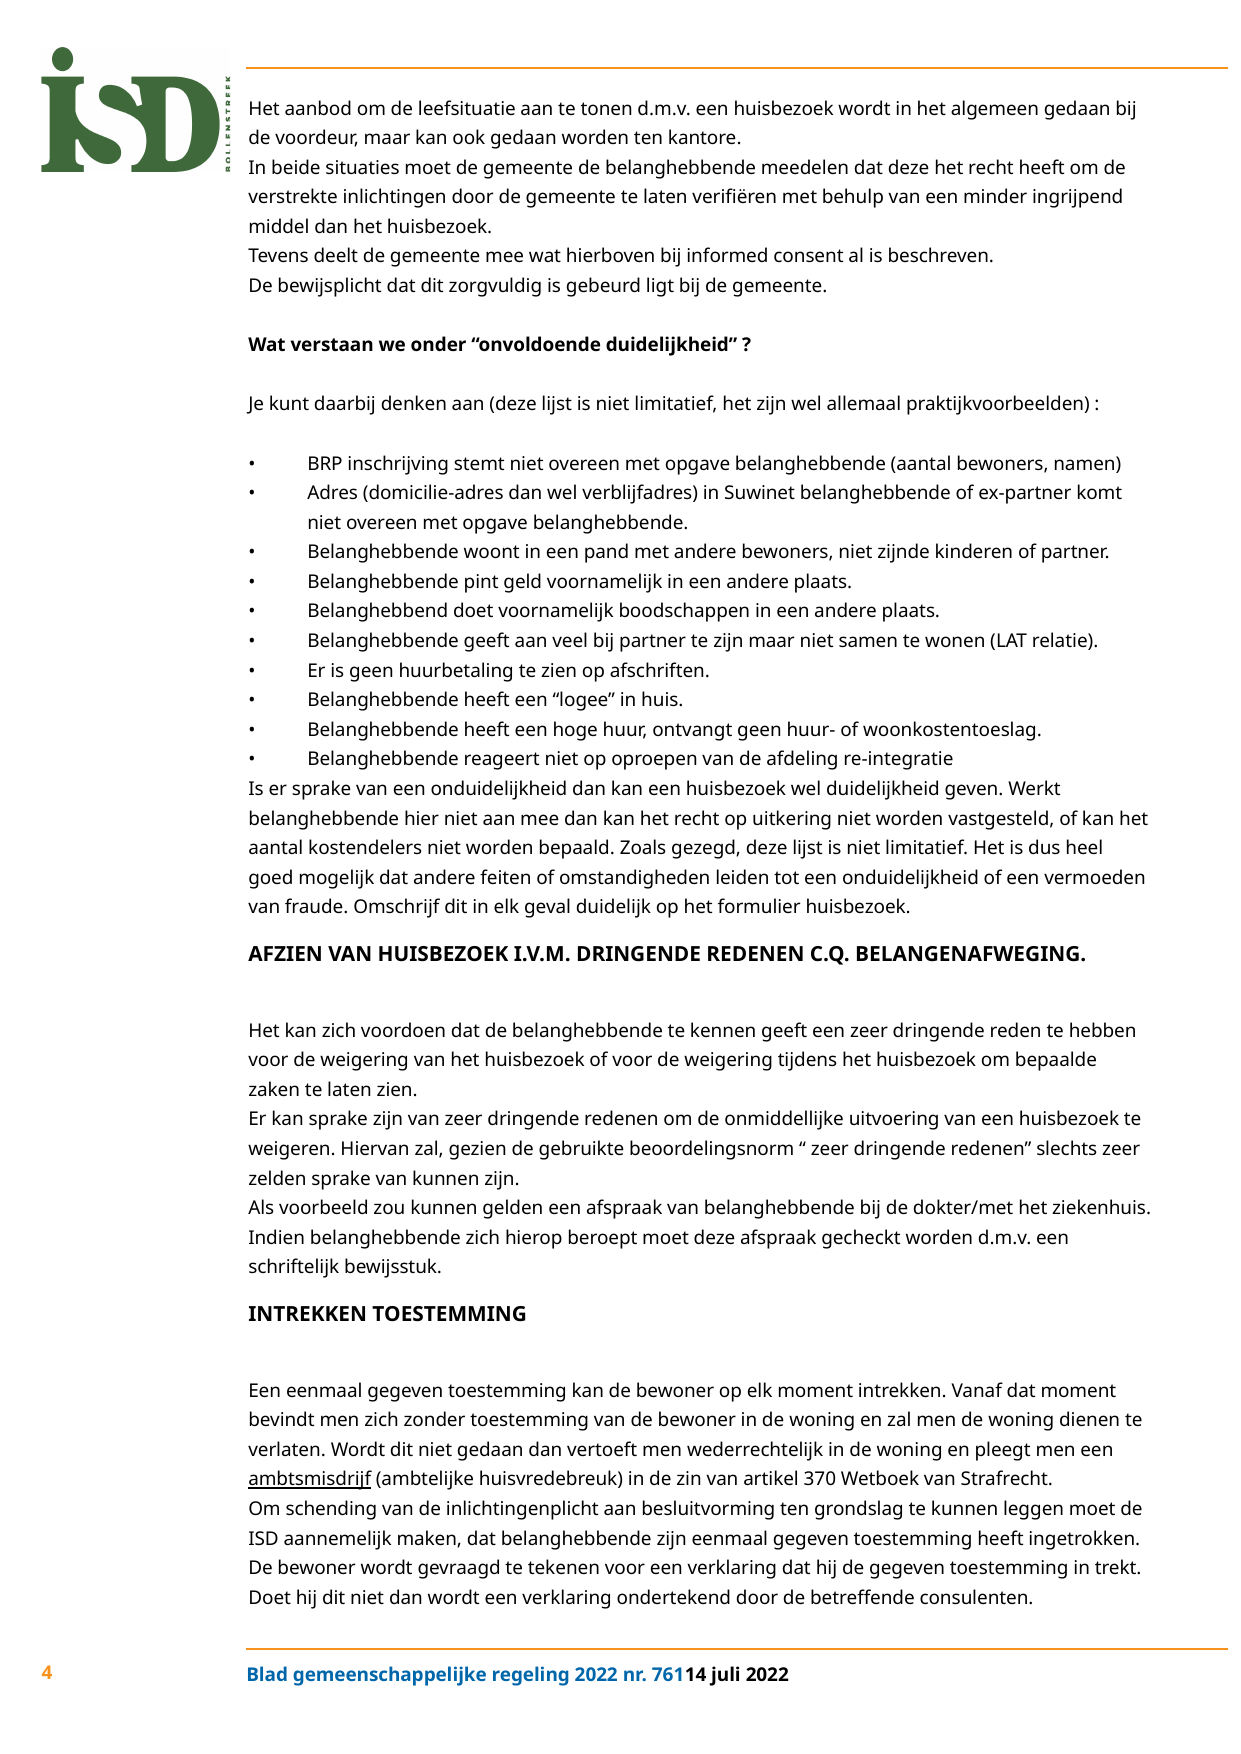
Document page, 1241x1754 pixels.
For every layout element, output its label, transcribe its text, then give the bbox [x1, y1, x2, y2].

list Belanghebbend doet voornamelijk boodschappen in een andere plaats. [248, 598, 1152, 623]
text Wat verstaan we onder “onvoldoende duidelijkheid” ? [248, 331, 1152, 357]
list Belanghebbende heeft een hoge huur, ontvangt geen huur- of woonkostentoeslag. [248, 716, 1152, 742]
list Adres (domicilie-adres dan wel verblijfadres) in Suwinet belanghebbende of ex-partner komt niet overeen met opgave belanghebbende. [248, 479, 1152, 535]
text Een eenmaal gegeven toestemming kan de bewoner op elk moment intrekken. Vanaf dat moment bevindt men zich zonder toestemming van de bewoner in de woning en zal men de woning dienen te verlaten. Wordt dit niet gedaan dan vertoeft men wederrechtelijk in de woning en pleegt men een ambtsmisdrijf (ambtelijke huisvredebreuk) in de zin van artikel 370 Wetboek van Strafrecht. [248, 1377, 1152, 1491]
picture [41, 47, 231, 172]
text Indien belanghebbende zich hierop beroept moet deze afspraak gecheckt worden d.m.v. een schriftelijk bewijsstuk. [248, 1224, 1152, 1279]
list BRP inschrijving stemt niet overeen met opgave belanghebbende (aantal bewoners, namen) [248, 450, 1152, 476]
text Om schending van de inlichtingenplicht aan besluitvorming ten grondslag te kunnen leggen moet de ISD aannemelijk maken, dat belanghebbende zijn eenmaal gegeven toestemming heeft ingetrokken. De bewoner wordt gevraagd te tekenen voor een verklaring dat hij de gegeven toestemming in trekt. Doet hij dit niet dan wordt een verklaring ondertekend door de betreffende consulenten. [248, 1495, 1152, 1610]
text INTREKKEN TOESTEMMING [248, 1299, 1152, 1328]
text De bewijsplicht dat dit zorgvuldig is gebeurd ligt bij de gemeente. [248, 272, 1152, 298]
text AFZIEN VAN HUISBEZOEK I.V.M. DRINGENDE REDENEN C.Q. BELANGENAFWEGING. [248, 939, 1152, 968]
list Er is geen huurbetaling te zien op afschriften. [248, 657, 1152, 683]
text Als voorbeeld zou kunnen gelden een afspraak van belanghebbende bij de dokter/met het ziekenhuis. [248, 1194, 1152, 1220]
text Het kan zich voordoen dat de belanghebbende te kennen geeft een zeer dringende reden te hebben voor de weigering van het huisbezoek of voor de weigering tijdens het huisbezoek om bepaalde zaken te laten zien. [248, 1017, 1152, 1102]
text Het aanbod om de leefsituatie aan te tonen d.m.v. een huisbezoek wordt in het algemeen gedaan bij de voordeur, maar kan ook gedaan worden ten kantore. [248, 95, 1152, 150]
list Belanghebbende pint geld voornamelijk in een andere plaats. [248, 568, 1152, 594]
list Belanghebbende reageert niet op oproepen van de afdeling re-integratie [248, 746, 1152, 771]
list Belanghebbende woont in een pand met andere bewoners, niet zijnde kinderen of partner. [248, 538, 1152, 564]
text In beide situaties moet de gemeente de belanghebbende meedelen dat deze het recht heeft om de verstrekte inlichtingen door de gemeente te laten verifiëren met behulp van een minder ingrijpend middel dan het huisbezoek. [248, 154, 1152, 239]
list Belanghebbende heeft een “logee” in huis. [248, 686, 1152, 712]
text Is er sprake van een onduidelijkheid dan kan een huisbezoek wel duidelijkheid geven. Werkt belanghebbende hier niet aan mee dan kan het recht op uitkering niet worden vastgesteld, of kan het aantal kostendelers niet worden bepaald. Zoals gezegd, deze lijst is niet limitatief. Het is dus heel goed mogelijk dat andere feiten of omstandigheden leiden tot een onduidelijkheid of een vermoeden van fraude. Omschrijf dit in elk geval duidelijk op het formulier huisbezoek. [248, 775, 1152, 919]
text Er kan sprake zijn van zeer dringende redenen om de onmiddellijke uitvoering van een huisbezoek te weigeren. Hiervan zal, gezien de gebruikte beoordelingsnorm “ zeer dringende redenen” slechts zeer zelden sprake van kunnen zijn. [248, 1106, 1152, 1191]
list Belanghebbende geeft aan veel bij partner te zijn maar niet samen te wonen (LAT relatie). [248, 627, 1152, 653]
text Tevens deelt de gemeente mee wat hierboven bij informed consent al is beschreven. [248, 243, 1152, 268]
text Je kunt daarbij denken aan (deze lijst is niet limitatief, het zijn wel allemaal praktijkvoorbeelden) : [248, 391, 1152, 416]
